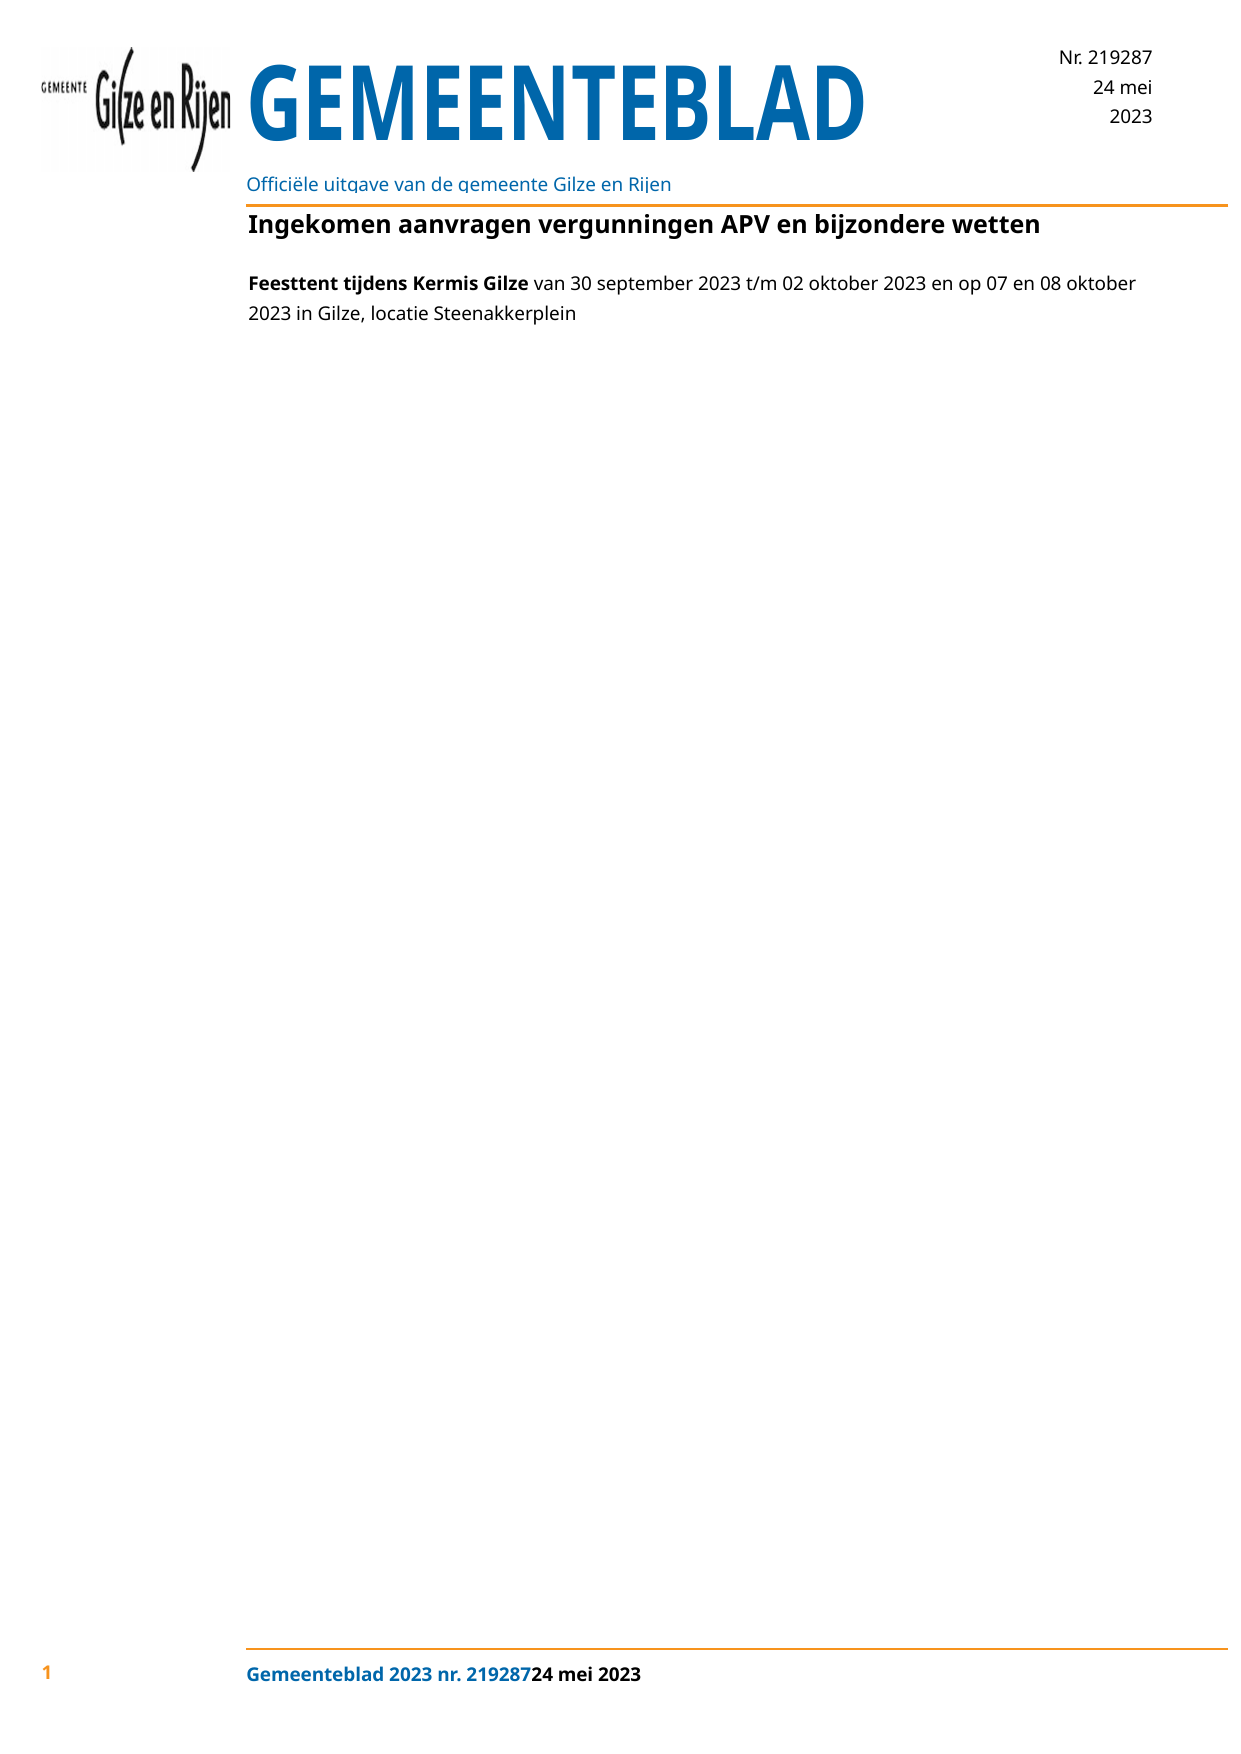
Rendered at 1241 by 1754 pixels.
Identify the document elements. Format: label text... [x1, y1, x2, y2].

text Ingekomen aanvragen vergunningen APV en bijzondere wetten [248, 207, 1152, 241]
text Feesttent tijdens Kermis Gilze van 30 september 2023 t/m 02 oktober 2023 en op 07 en 08 oktober 2023 in Gilze, locatie Steenakkerplein [248, 270, 1152, 326]
picture [41, 47, 231, 172]
